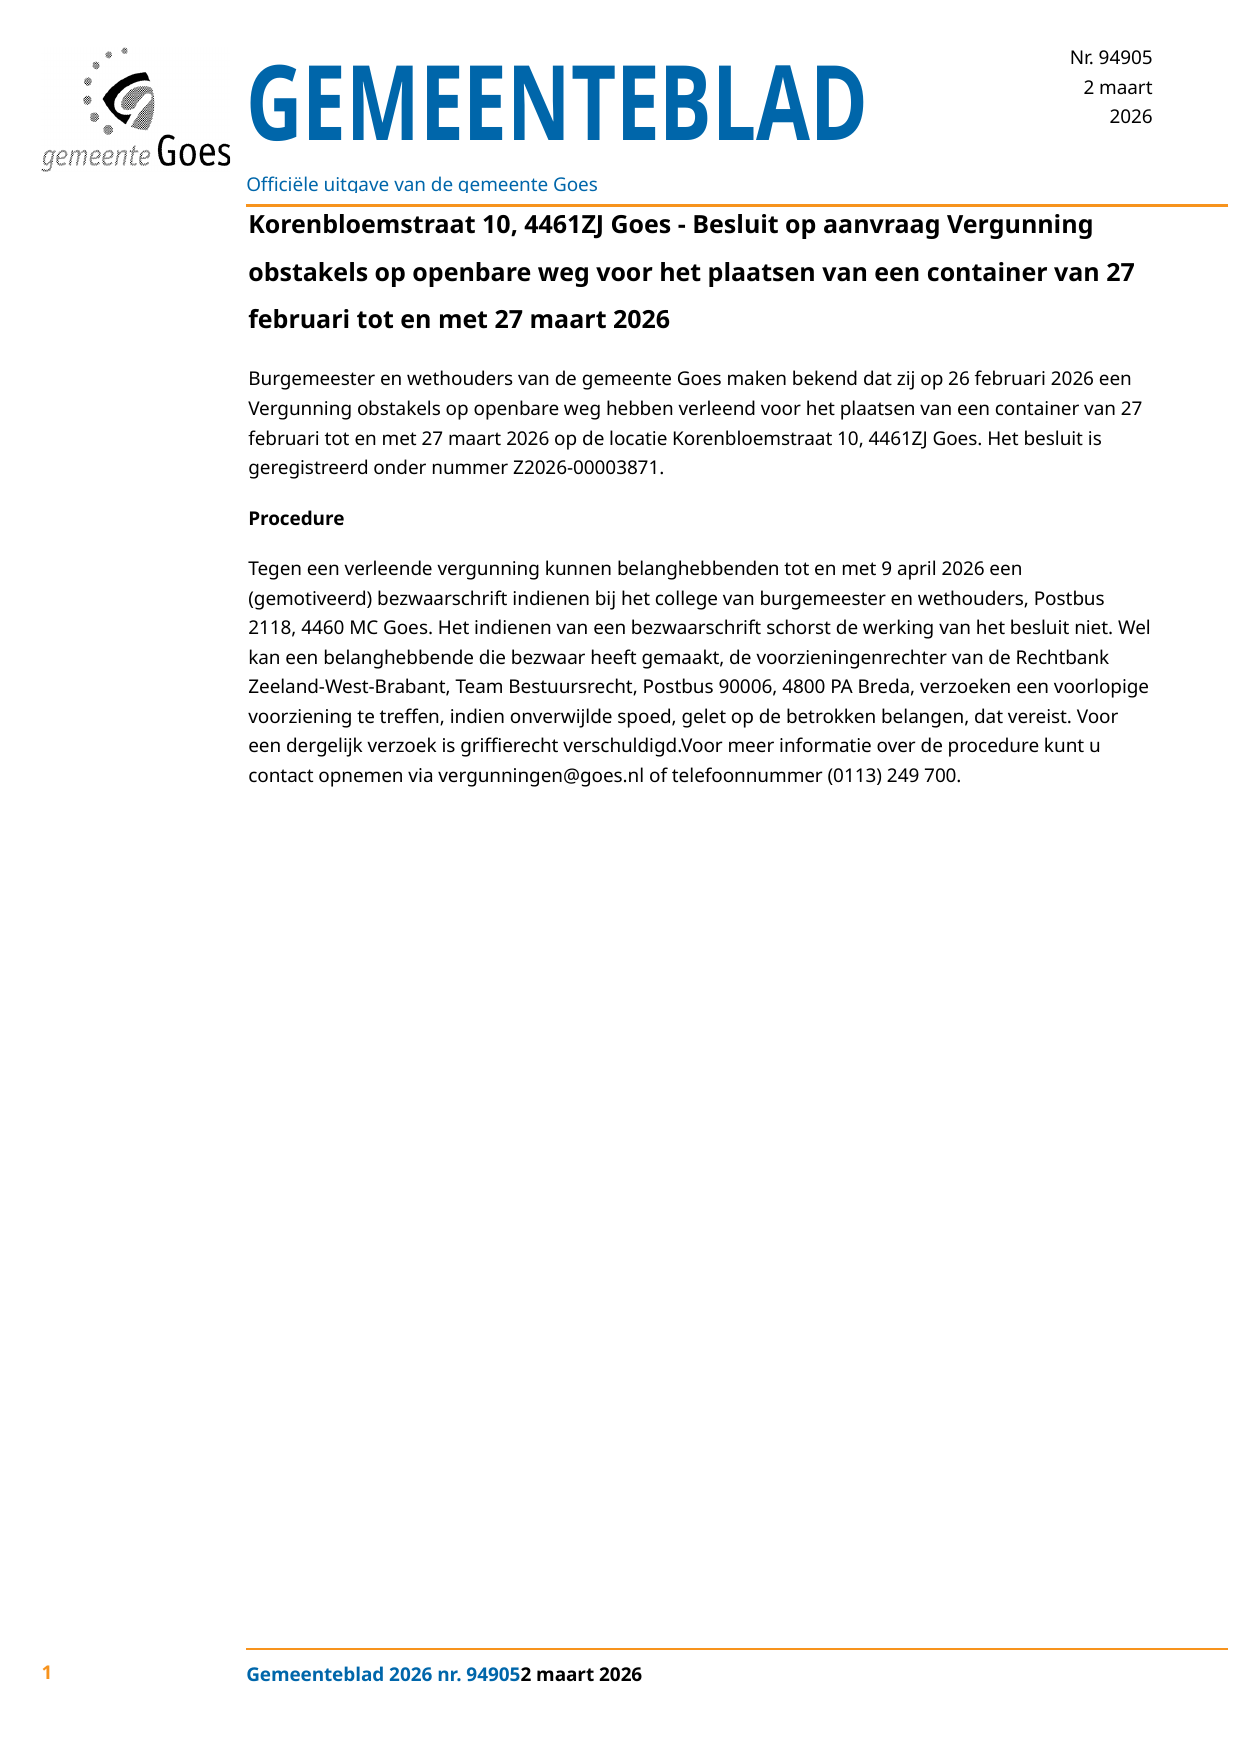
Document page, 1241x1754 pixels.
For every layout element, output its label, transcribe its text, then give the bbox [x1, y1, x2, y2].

picture [41, 47, 231, 172]
text Tegen een verleende vergunning kunnen belanghebbenden tot en met 9 april 2026 een (gemotiveerd) bezwaarschrift indienen bij het college van burgemeester en wethouders, Postbus 2118, 4460 MC Goes. Het indienen van een bezwaarschrift schorst de werking van het besluit niet. Wel kan een belanghebbende die bezwaar heeft gemaakt, de voorzieningenrechter van de Rechtbank Zeeland-West-Brabant, Team Bestuursrecht, Postbus 90006, 4800 PA Breda, verzoeken een voorlopige voorziening te treffen, indien onverwijlde spoed, gelet op de betrokken belangen, dat vereist. Voor een dergelijk verzoek is griffierecht verschuldigd.Voor meer informatie over de procedure kunt u contact opnemen via vergunningen@goes.nl of telefoonnummer (0113) 249 700. [248, 555, 1152, 788]
text Procedure [248, 505, 1152, 530]
text Burgemeester en wethouders van de gemeente Goes maken bekend dat zij op 26 februari 2026 een Vergunning obstakels op openbare weg hebben verleend voor het plaatsen van een container van 27 februari tot en met 27 maart 2026 op de locatie Korenbloemstraat 10, 4461ZJ Goes. Het besluit is geregistreerd onder nummer Z2026-00003871. [248, 366, 1152, 480]
text Korenbloemstraat 10, 4461ZJ Goes - Besluit op aanvraag Vergunning obstakels op openbare weg voor het plaatsen van een container van 27 februari tot en met 27 maart 2026 [248, 207, 1152, 336]
